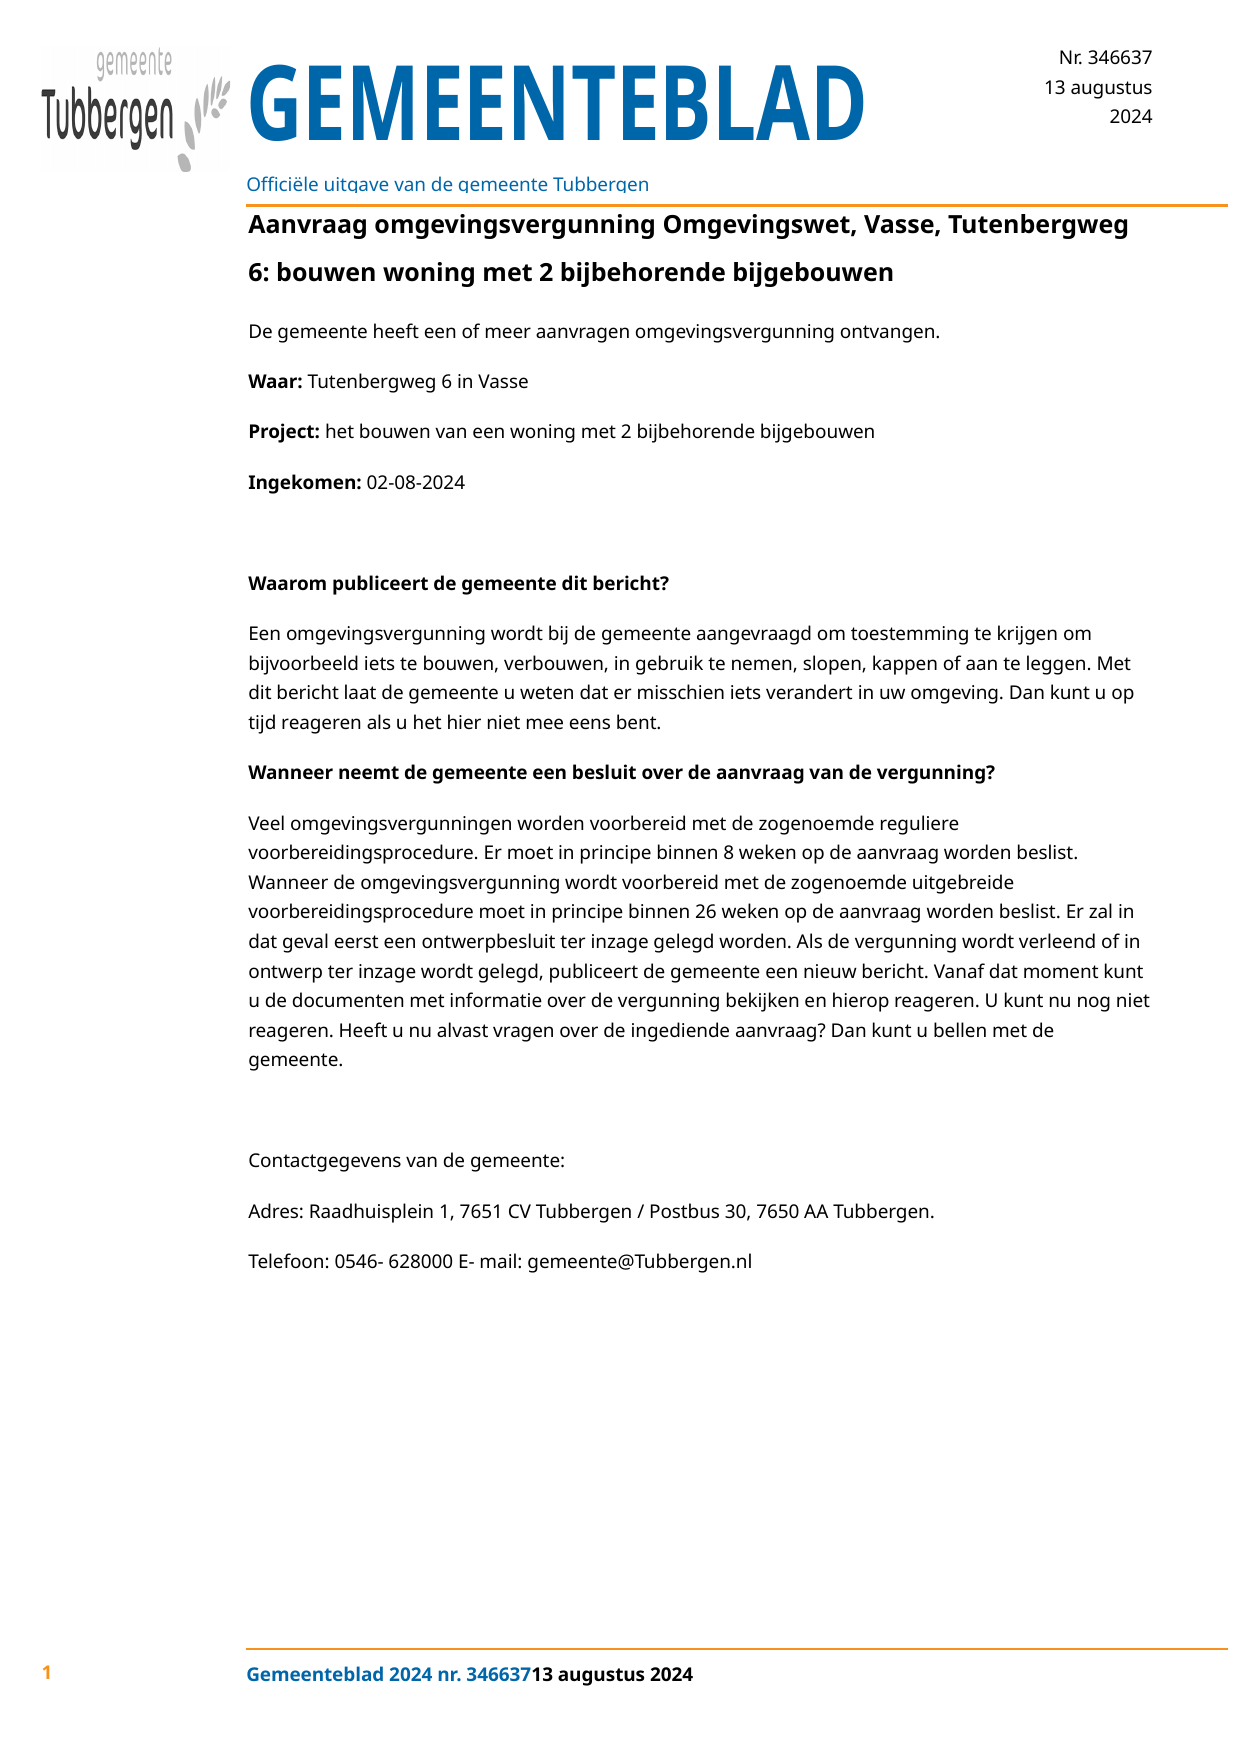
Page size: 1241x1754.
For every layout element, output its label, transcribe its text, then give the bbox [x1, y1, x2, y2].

text Contactgegevens van de gemeente: [248, 1147, 1152, 1173]
text Waar: Tutenbergweg 6 in Vasse [248, 368, 1152, 394]
text Aanvraag omgevingsvergunning Omgevingswet, Vasse, Tutenbergweg 6: bouwen woning met 2 bijbehorende bijgebouwen [248, 207, 1152, 288]
text Adres: Raadhuisplein 1, 7651 CV Tubbergen / Postbus 30, 7650 AA Tubbergen. [248, 1198, 1152, 1224]
picture [41, 47, 231, 172]
text Een omgevingsvergunning wordt bij de gemeente aangevraagd om toestemming te krijgen om bijvoorbeeld iets te bouwen, verbouwen, in gebruik te nemen, slopen, kappen of aan te leggen. Met dit bericht laat de gemeente u weten dat er misschien iets verandert in uw omgeving. Dan kunt u op tijd reageren als u het hier niet mee eens bent. [248, 620, 1152, 735]
text Veel omgevingsvergunningen worden voorbereid met de zogenoemde reguliere voorbereidingsprocedure. Er moet in principe binnen 8 weken op de aanvraag worden beslist. Wanneer de omgevingsvergunning wordt voorbereid met de zogenoemde uitgebreide voorbereidingsprocedure moet in principe binnen 26 weken op de aanvraag worden beslist. Er zal in dat geval eerst een ontwerpbesluit ter inzage gelegd worden. Als de vergunning wordt verleend of in ontwerp ter inzage wordt gelegd, publiceert de gemeente een nieuw bericht. Vanaf dat moment kunt u de documenten met informatie over de vergunning bekijken en hierop reageren. U kunt nu nog niet reageren. Heeft u nu alvast vragen over de ingediende aanvraag? Dan kunt u bellen met de gemeente. [248, 810, 1152, 1072]
text Wanneer neemt de gemeente een besluit over de aanvraag van de vergunning? [248, 759, 1152, 785]
text Ingekomen: 02-08-2024 [248, 469, 1152, 495]
text De gemeente heeft een of meer aanvragen omgevingsvergunning ontvangen. [248, 318, 1152, 344]
text Telefoon: 0546- 628000 E- mail: gemeente@Tubbergen.nl [248, 1248, 1152, 1274]
text Project: het bouwen van een woning met 2 bijbehorende bijgebouwen [248, 419, 1152, 444]
text Waarom publiceert de gemeente dit bericht? [248, 570, 1152, 596]
